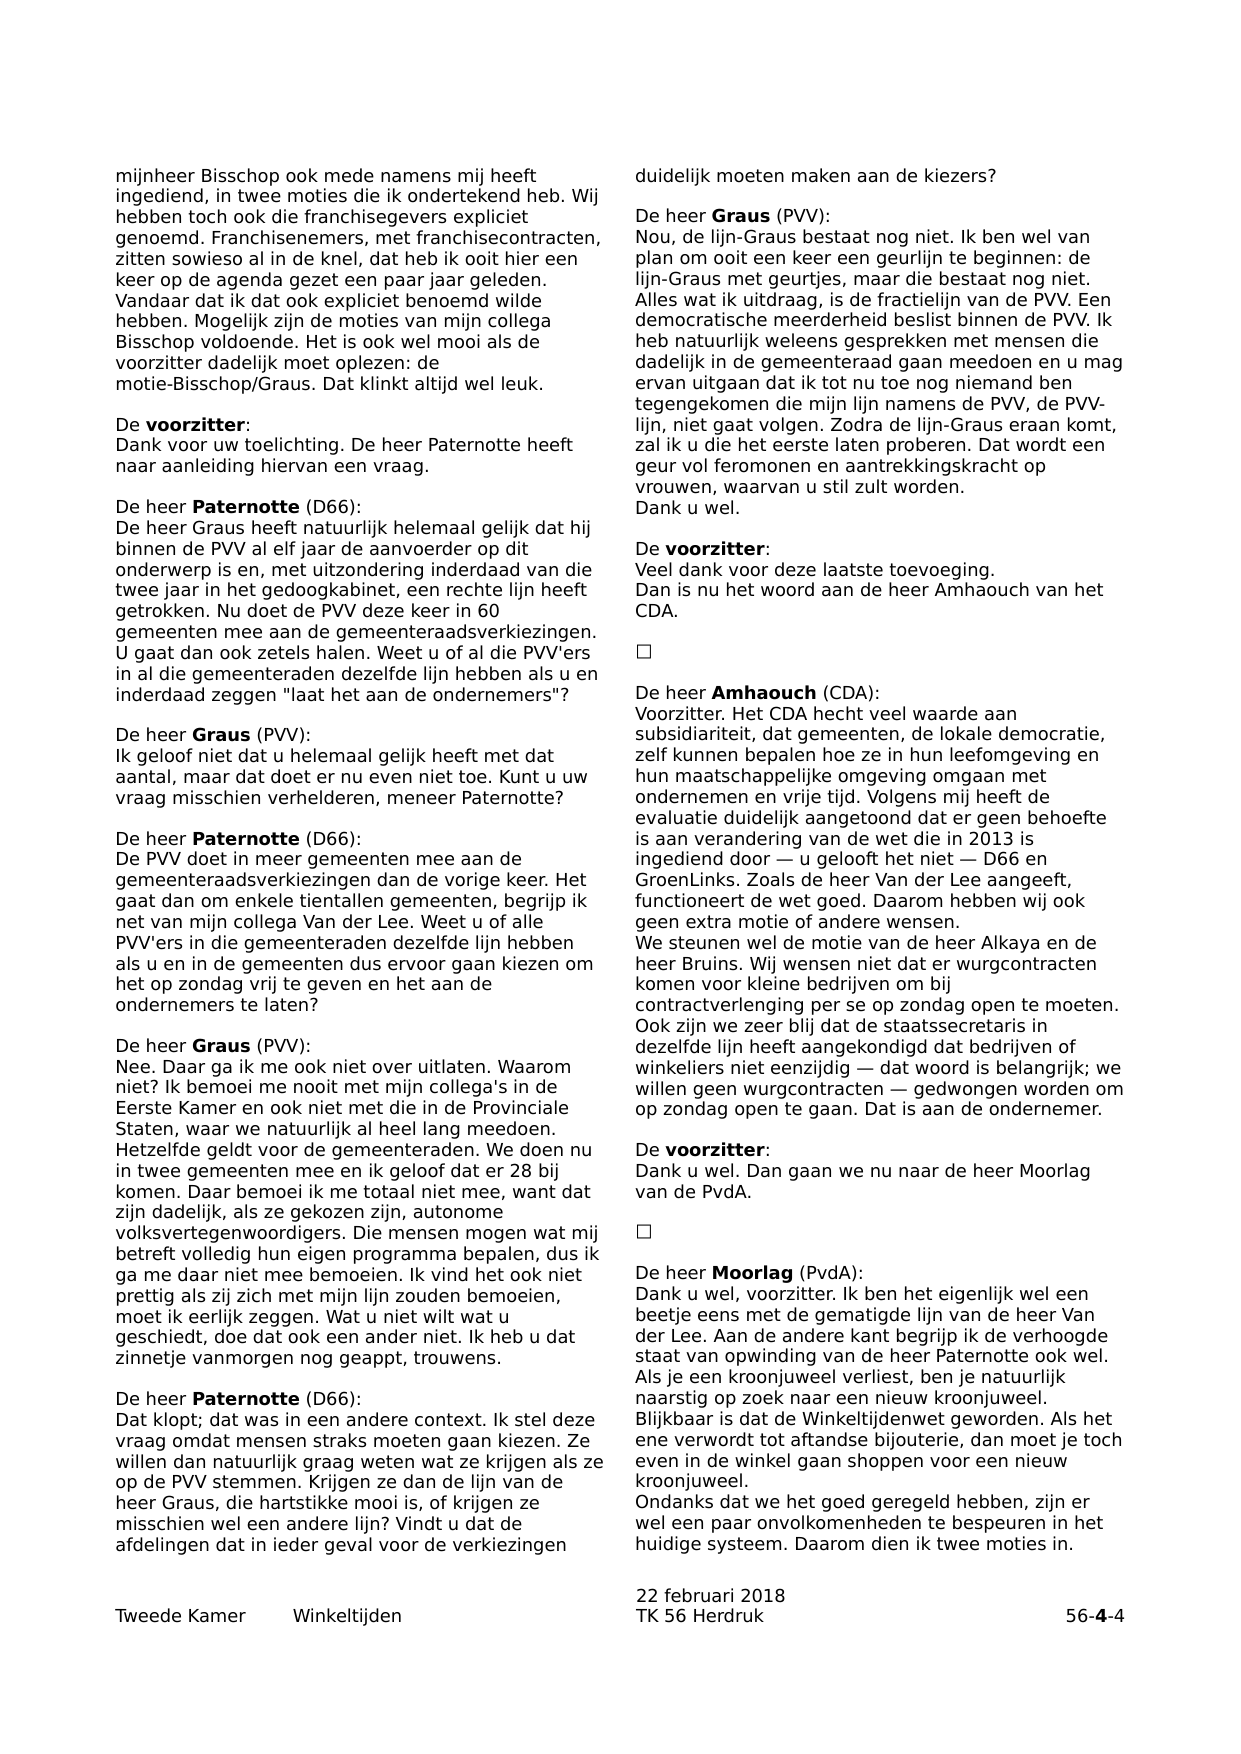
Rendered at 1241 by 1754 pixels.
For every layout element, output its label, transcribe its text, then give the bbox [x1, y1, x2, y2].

text Dank voor uw toelichting. De heer Paternotte heeft naar aanleiding hiervan een vraag. [115, 435, 605, 477]
text Dan is nu het woord aan de heer Amhaouch van het CDA. [635, 580, 1125, 622]
text Dank u wel. [635, 498, 1125, 518]
text De heer Graus (PVV): [635, 206, 1125, 227]
text De heer Paternotte (D66): [115, 497, 605, 518]
text ⬜ [635, 642, 1125, 662]
text We steunen wel de motie van de heer Alkaya en de heer Bruins. Wij wensen niet dat er wurgcontracten komen voor kleine bedrijven om bij contractverlenging per se op zondag open te moeten. Ook zijn we zeer blij dat de staatssecretaris in dezelfde lijn heeft aangekondigd dat bedrijven of winkeliers niet eenzijdig — dat woord is belangrijk; we willen geen wurgcontracten — gedwongen worden om op zondag open te gaan. Dat is aan de ondernemer. [635, 932, 1125, 1120]
text De voorzitter: [115, 414, 605, 435]
text Dank u wel, voorzitter. Ik ben het eigenlijk wel een beetje eens met de gematigde lijn van de heer Van der Lee. Aan de andere kant begrijp ik de verhoogde staat van opwinding van de heer Paternotte ook wel. Als je een kroonjuweel verliest, ben je natuurlijk naarstig op zoek naar een nieuw kroonjuweel. Blijkbaar is dat de Winkeltijdenwet geworden. Als het ene verwordt tot aftandse bijouterie, dan moet je toch even in de winkel gaan shoppen voor een nieuw kroonjuweel. [635, 1284, 1125, 1492]
text De PVV doet in meer gemeenten mee aan de gemeenteraadsverkiezingen dan de vorige keer. Het gaat dan om enkele tientallen gemeenten, begrijp ik net van mijn collega Van der Lee. Weet u of alle PVV'ers in die gemeenteraden dezelfde lijn hebben als u en in de gemeenten dus ervoor gaan kiezen om het op zondag vrij te geven en het aan de ondernemers te laten? [115, 849, 605, 1016]
text Ik geloof niet dat u helemaal gelijk heeft met dat aantal, maar dat doet er nu even niet toe. Kunt u uw vraag misschien verhelderen, meneer Paternotte? [115, 746, 605, 808]
text Veel dank voor deze laatste toevoeging. [635, 559, 1125, 580]
text De heer Graus heeft natuurlijk helemaal gelijk dat hij binnen de PVV al elf jaar de aanvoerder op dit onderwerp is en, met uitzondering inderdaad van die twee jaar in het gedoogkabinet, een rechte lijn heeft getrokken. Nu doet de PVV deze keer in 60 gemeenten mee aan de gemeenteraadsverkiezingen. U gaat dan ook zetels halen. Weet u of al die PVV'ers in al die gemeenteraden dezelfde lijn hebben als u en inderdaad zeggen "laat het aan de ondernemers"? [115, 518, 605, 705]
text De heer Graus (PVV): [115, 725, 605, 746]
text Nou, de lijn-Graus bestaat nog niet. Ik ben wel van plan om ooit een keer een geurlijn te beginnen: de lijn-Graus met geurtjes, maar die bestaat nog niet. Alles wat ik uitdraag, is de fractielijn van de PVV. Een democratische meerderheid beslist binnen de PVV. Ik heb natuurlijk weleens gesprekken met mensen die dadelijk in de gemeenteraad gaan meedoen en u mag ervan uitgaan dat ik tot nu toe nog niemand ben tegengekomen die mijn lijn namens de PVV, de PVV-lijn, niet gaat volgen. Zodra de lijn-Graus eraan komt, zal ik u die het eerste laten proberen. Dat wordt een geur vol feromonen en aantrekkingskracht op vrouwen, waarvan u stil zult worden. [635, 227, 1125, 498]
text De voorzitter: [635, 1140, 1125, 1161]
text ⬜ [635, 1222, 1125, 1243]
text Dank u wel. Dan gaan we nu naar de heer Moorlag van de PvdA. [635, 1161, 1125, 1202]
text Ondanks dat we het goed geregeld hebben, zijn er wel een paar onvolkomenheden te bespeuren in het huidige systeem. Daarom dien ik twee moties in. [635, 1492, 1125, 1554]
text De heer Moorlag (PvdA): [635, 1263, 1125, 1284]
text Nee. Daar ga ik me ook niet over uitlaten. Waarom niet? Ik bemoei me nooit met mijn collega's in de Eerste Kamer en ook niet met die in de Provinciale Staten, waar we natuurlijk al heel lang meedoen. Hetzelfde geldt voor de gemeenteraden. We doen nu in twee gemeenten mee en ik geloof dat er 28 bij komen. Daar bemoei ik me totaal niet mee, want dat zijn dadelijk, als ze gekozen zijn, autonome volksvertegenwoordigers. Die mensen mogen wat mij betreft volledig hun eigen programma bepalen, dus ik ga me daar niet mee bemoeien. Ik vind het ook niet prettig als zij zich met mijn lijn zouden bemoeien, moet ik eerlijk zeggen. Wat u niet wilt wat u geschiedt, doe dat ook een ander niet. Ik heb u dat zinnetje vanmorgen nog geappt, trouwens. [115, 1056, 605, 1369]
text duidelijk moeten maken aan de kiezers? [635, 165, 1125, 186]
text De heer Paternotte (D66): [115, 1389, 605, 1410]
text De heer Graus (PVV): [115, 1036, 605, 1056]
text mijnheer Bisschop ook mede namens mij heeft ingediend, in twee moties die ik ondertekend heb. Wij hebben toch ook die franchisegevers expliciet genoemd. Franchisenemers, met franchisecontracten, zitten sowieso al in de knel, dat heb ik ooit hier een keer op de agenda gezet een paar jaar geleden. Vandaar dat ik dat ook expliciet benoemd wilde hebben. Mogelijk zijn de moties van mijn collega Bisschop voldoende. Het is ook wel mooi als de voorzitter dadelijk moet oplezen: de motie-Bisschop/Graus. Dat klinkt altijd wel leuk. [115, 165, 605, 394]
text De heer Amhaouch (CDA): [635, 682, 1125, 703]
text De voorzitter: [635, 538, 1125, 559]
text De heer Paternotte (D66): [115, 828, 605, 849]
text Voorzitter. Het CDA hecht veel waarde aan subsidiariteit, dat gemeenten, de lokale democratie, zelf kunnen bepalen hoe ze in hun leefomgeving en hun maatschappelijke omgeving omgaan met ondernemen en vrije tijd. Volgens mij heeft de evaluatie duidelijk aangetoond dat er geen behoefte is aan verandering van de wet die in 2013 is ingediend door — u gelooft het niet — D66 en GroenLinks. Zoals de heer Van der Lee aangeeft, functioneert de wet goed. Daarom hebben wij ook geen extra motie of andere wensen. [635, 703, 1125, 932]
text Dat klopt; dat was in een andere context. Ik stel deze vraag omdat mensen straks moeten gaan kiezen. Ze willen dan natuurlijk graag weten wat ze krijgen als ze op de PVV stemmen. Krijgen ze dan de lijn van de heer Graus, die hartstikke mooi is, of krijgen ze misschien wel een andere lijn? Vindt u dat de afdelingen dat in ieder geval voor de verkiezingen [115, 1410, 605, 1556]
